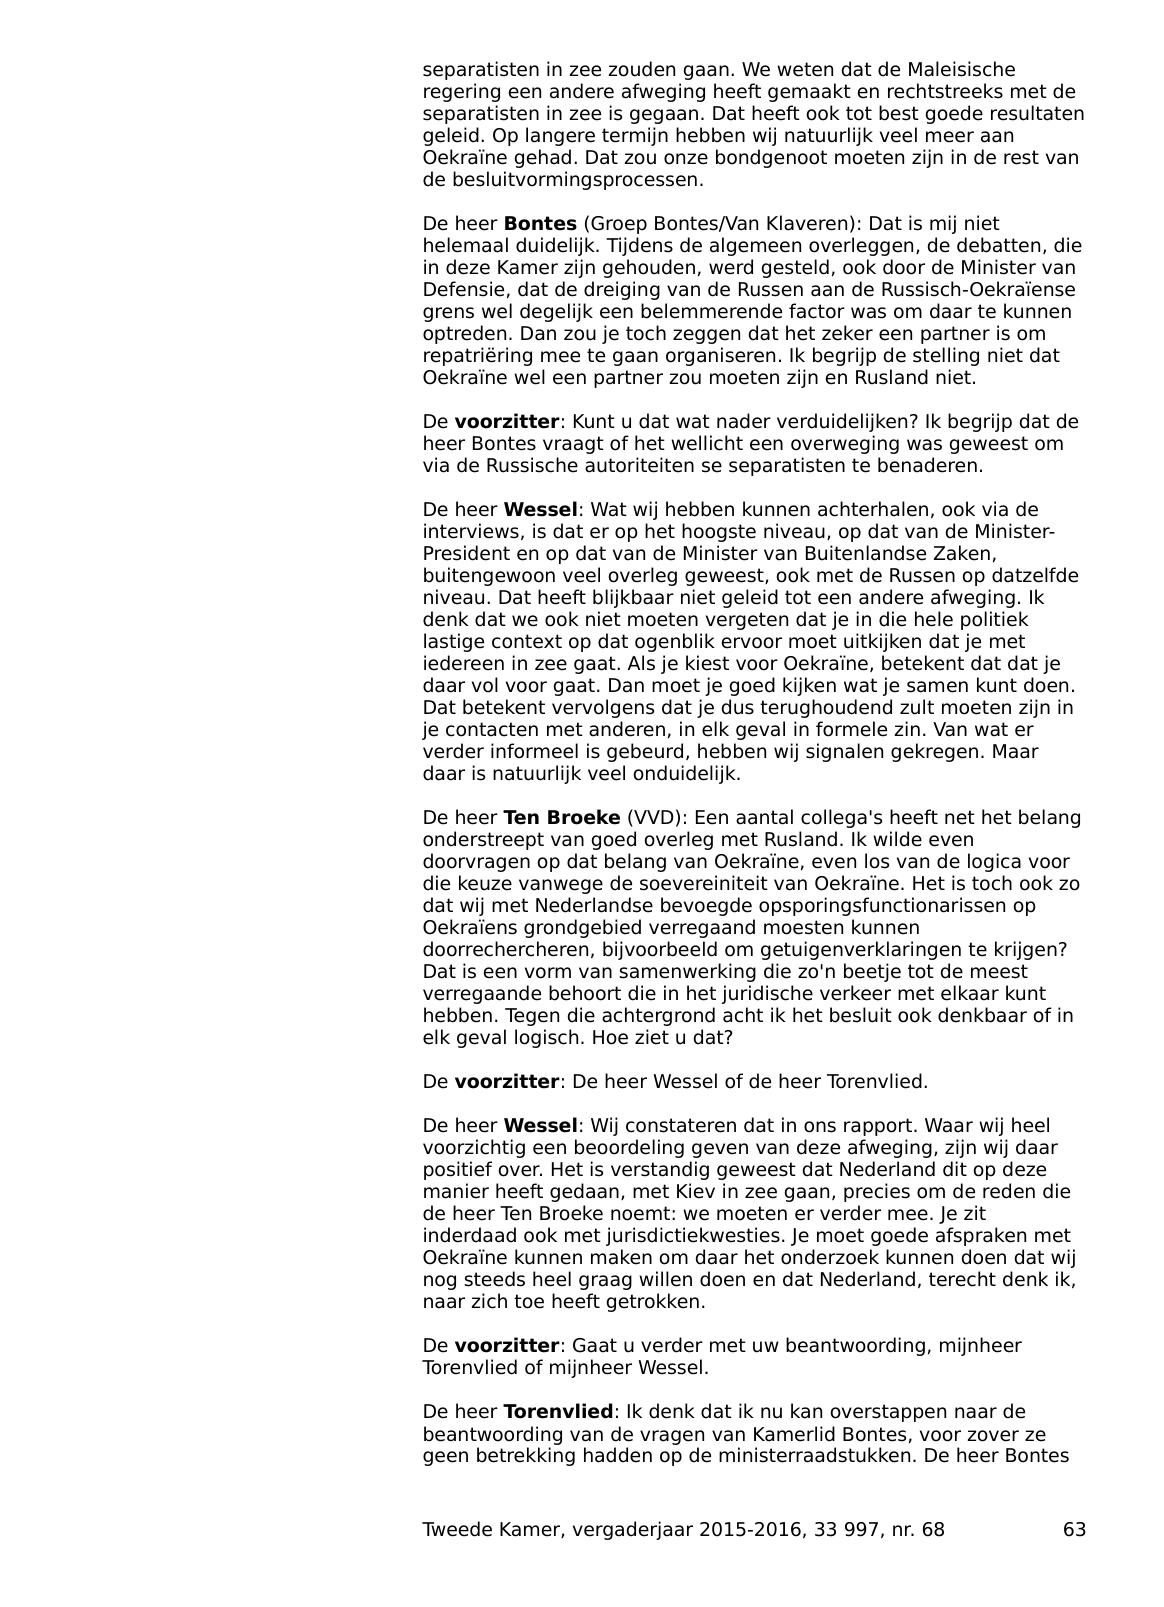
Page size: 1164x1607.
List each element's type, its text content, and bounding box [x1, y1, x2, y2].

text De heer Torenvlied: Ik denk dat ik nu kan overstappen naar de beantwoording van de vragen van Kamerlid Bontes, voor zover ze geen betrekking hadden op de ministerraadstukken. De heer Bontes [422, 1401, 1087, 1467]
text De heer Bontes (Groep Bontes/Van Klaveren): Dat is mij niet helemaal duidelijk. Tijdens de algemeen overleggen, de debatten, die in deze Kamer zijn gehouden, werd gesteld, ook door de Minister van Defensie, dat de dreiging van de Russen aan de Russisch-Oekraïense grens wel degelijk een belemmerende factor was om daar te kunnen optreden. Dan zou je toch zeggen dat het zeker een partner is om repatriëring mee te gaan organiseren. Ik begrijp de stelling niet dat Oekraïne wel een partner zou moeten zijn en Rusland niet. [422, 213, 1087, 389]
text De voorzitter: Kunt u dat wat nader verduidelijken? Ik begrijp dat de heer Bontes vraagt of het wellicht een overweging was geweest om via de Russische autoriteiten se separatisten te benaderen. [422, 411, 1087, 477]
text De heer Ten Broeke (VVD): Een aantal collega's heeft net het belang onderstreept van goed overleg met Rusland. Ik wilde even doorvragen op dat belang van Oekraïne, even los van de logica voor die keuze vanwege de soevereiniteit van Oekraïne. Het is toch ook zo dat wij met Nederlandse bevoegde opsporingsfunctionarissen op Oekraïens grondgebied verregaand moesten kunnen doorrechercheren, bijvoorbeeld om getuigenverklaringen te krijgen? Dat is een vorm van samenwerking die zo'n beetje tot de meest verregaande behoort die in het juridische verkeer met elkaar kunt hebben. Tegen die achtergrond acht ik het besluit ook denkbaar of in elk geval logisch. Hoe ziet u dat? [422, 807, 1087, 1049]
text De voorzitter: De heer Wessel of de heer Torenvlied. [422, 1071, 1087, 1093]
text De heer Wessel: Wat wij hebben kunnen achterhalen, ook via de interviews, is dat er op het hoogste niveau, op dat van de Minister-President en op dat van de Minister van Buitenlandse Zaken, buitengewoon veel overleg geweest, ook met de Russen op datzelfde niveau. Dat heeft blijkbaar niet geleid tot een andere afweging. Ik denk dat we ook niet moeten vergeten dat je in die hele politiek lastige context op dat ogenblik ervoor moet uitkijken dat je met iedereen in zee gaat. Als je kiest voor Oekraïne, betekent dat dat je daar vol voor gaat. Dan moet je goed kijken wat je samen kunt doen. Dat betekent vervolgens dat je dus terughoudend zult moeten zijn in je contacten met anderen, in elk geval in formele zin. Van wat er verder informeel is gebeurd, hebben wij signalen gekregen. Maar daar is natuurlijk veel onduidelijk. [422, 499, 1087, 785]
text De heer Wessel: Wij constateren dat in ons rapport. Waar wij heel voorzichtig een beoordeling geven van deze afweging, zijn wij daar positief over. Het is verstandig geweest dat Nederland dit op deze manier heeft gedaan, met Kiev in zee gaan, precies om de reden die de heer Ten Broeke noemt: we moeten er verder mee. Je zit inderdaad ook met jurisdictiekwesties. Je moet goede afspraken met Oekraïne kunnen maken om daar het onderzoek kunnen doen dat wij nog steeds heel graag willen doen en dat Nederland, terecht denk ik, naar zich toe heeft getrokken. [422, 1115, 1087, 1313]
text separatisten in zee zouden gaan. We weten dat de Maleisische regering een andere afweging heeft gemaakt en rechtstreeks met de separatisten in zee is gegaan. Dat heeft ook tot best goede resultaten geleid. Op langere termijn hebben wij natuurlijk veel meer aan Oekraïne gehad. Dat zou onze bondgenoot moeten zijn in de rest van de besluitvormingsprocessen. [422, 59, 1087, 191]
text De voorzitter: Gaat u verder met uw beantwoording, mijnheer Torenvlied of mijnheer Wessel. [422, 1335, 1087, 1379]
